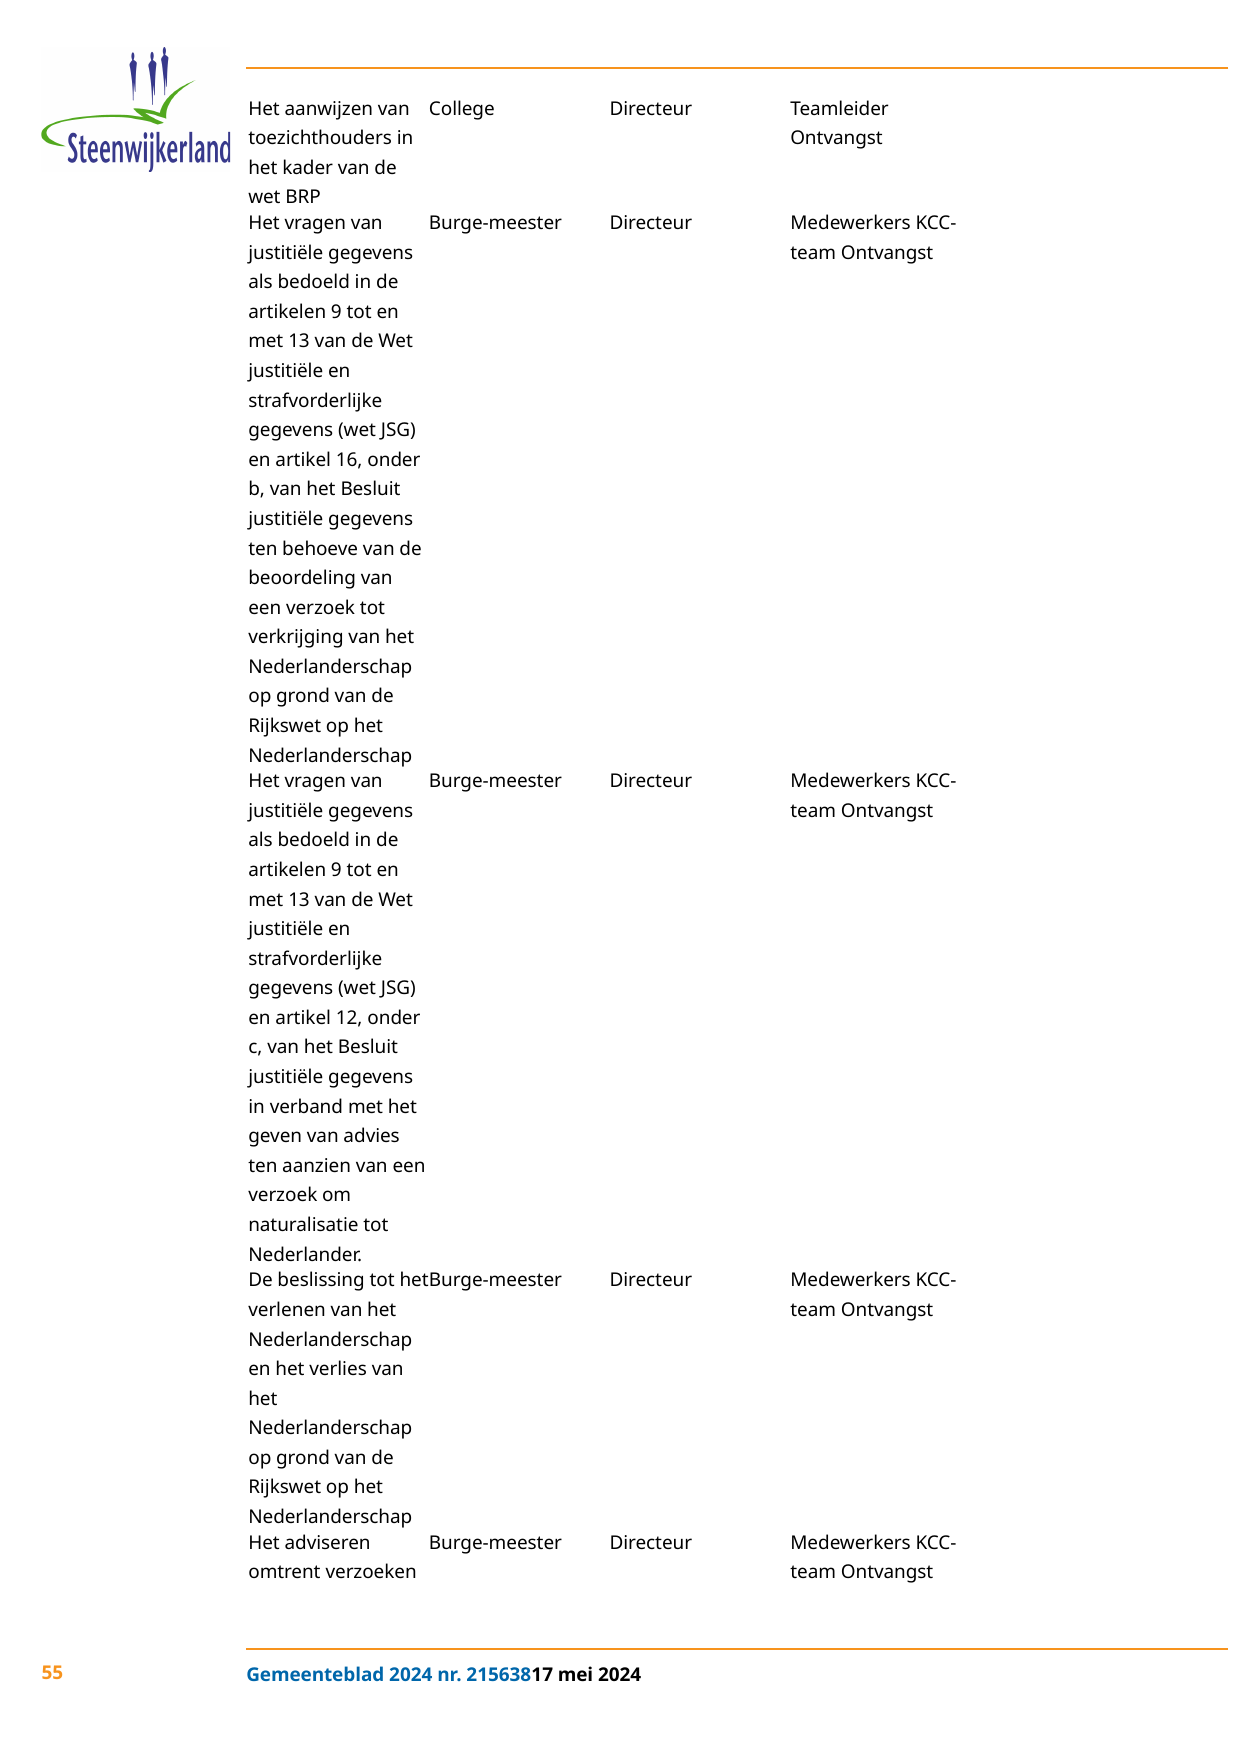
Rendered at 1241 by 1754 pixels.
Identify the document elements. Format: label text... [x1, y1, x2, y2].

table_cell Medewerkers KCC-team Ontvangst [790, 1267, 971, 1529]
table_cell Burge-meester [429, 768, 609, 1267]
picture [41, 47, 231, 172]
table_cell [971, 768, 1152, 1267]
table_cell Het vragen van justitiële gegevens als bedoeld in de artikelen 9 tot en met 13 van de Wet justitiële en strafvorderlijke gegevens (wet JSG) en artikel 12, onder c, van het Besluit justitiële gegevens in verband met het geven van advies ten aanzien van een verzoek om naturalisatie tot Nederlander. [248, 768, 429, 1267]
table_cell [971, 1267, 1152, 1529]
table_cell Burge-meester [429, 1267, 609, 1529]
table_cell Directeur [609, 768, 790, 1267]
table_cell Directeur [609, 1267, 790, 1529]
table_cell Burge-meester [429, 209, 609, 767]
table_cell College [429, 95, 609, 209]
table_cell Medewerkers KCC-team Ontvangst [790, 1529, 971, 1584]
table_cell Directeur [609, 95, 790, 209]
table_cell [971, 1529, 1152, 1584]
table_cell De beslissing tot het verlenen van het Nederlanderschap en het verlies van het Nederlanderschap op grond van de Rijkswet op het Nederlanderschap [248, 1267, 429, 1529]
table_cell Medewerkers KCC-team Ontvangst [790, 209, 971, 767]
table_cell Teamleider Ontvangst [790, 95, 971, 209]
table_cell Het vragen van justitiële gegevens als bedoeld in de artikelen 9 tot en met 13 van de Wet justitiële en strafvorderlijke gegevens (wet JSG) en artikel 16, onder b, van het Besluit justitiële gegevens ten behoeve van de beoordeling van een verzoek tot verkrijging van het Nederlanderschap op grond van de Rijkswet op het Nederlanderschap [248, 209, 429, 767]
table_cell [971, 209, 1152, 767]
table_cell Het aanwijzen van toezichthouders in het kader van de wet BRP [248, 95, 429, 209]
table_cell Het adviseren omtrent verzoeken [248, 1529, 429, 1584]
table_cell Directeur [609, 209, 790, 767]
table_cell Burge-meester [429, 1529, 609, 1584]
table_cell Medewerkers KCC-team Ontvangst [790, 768, 971, 1267]
table_cell [971, 95, 1152, 209]
table_cell Directeur [609, 1529, 790, 1584]
